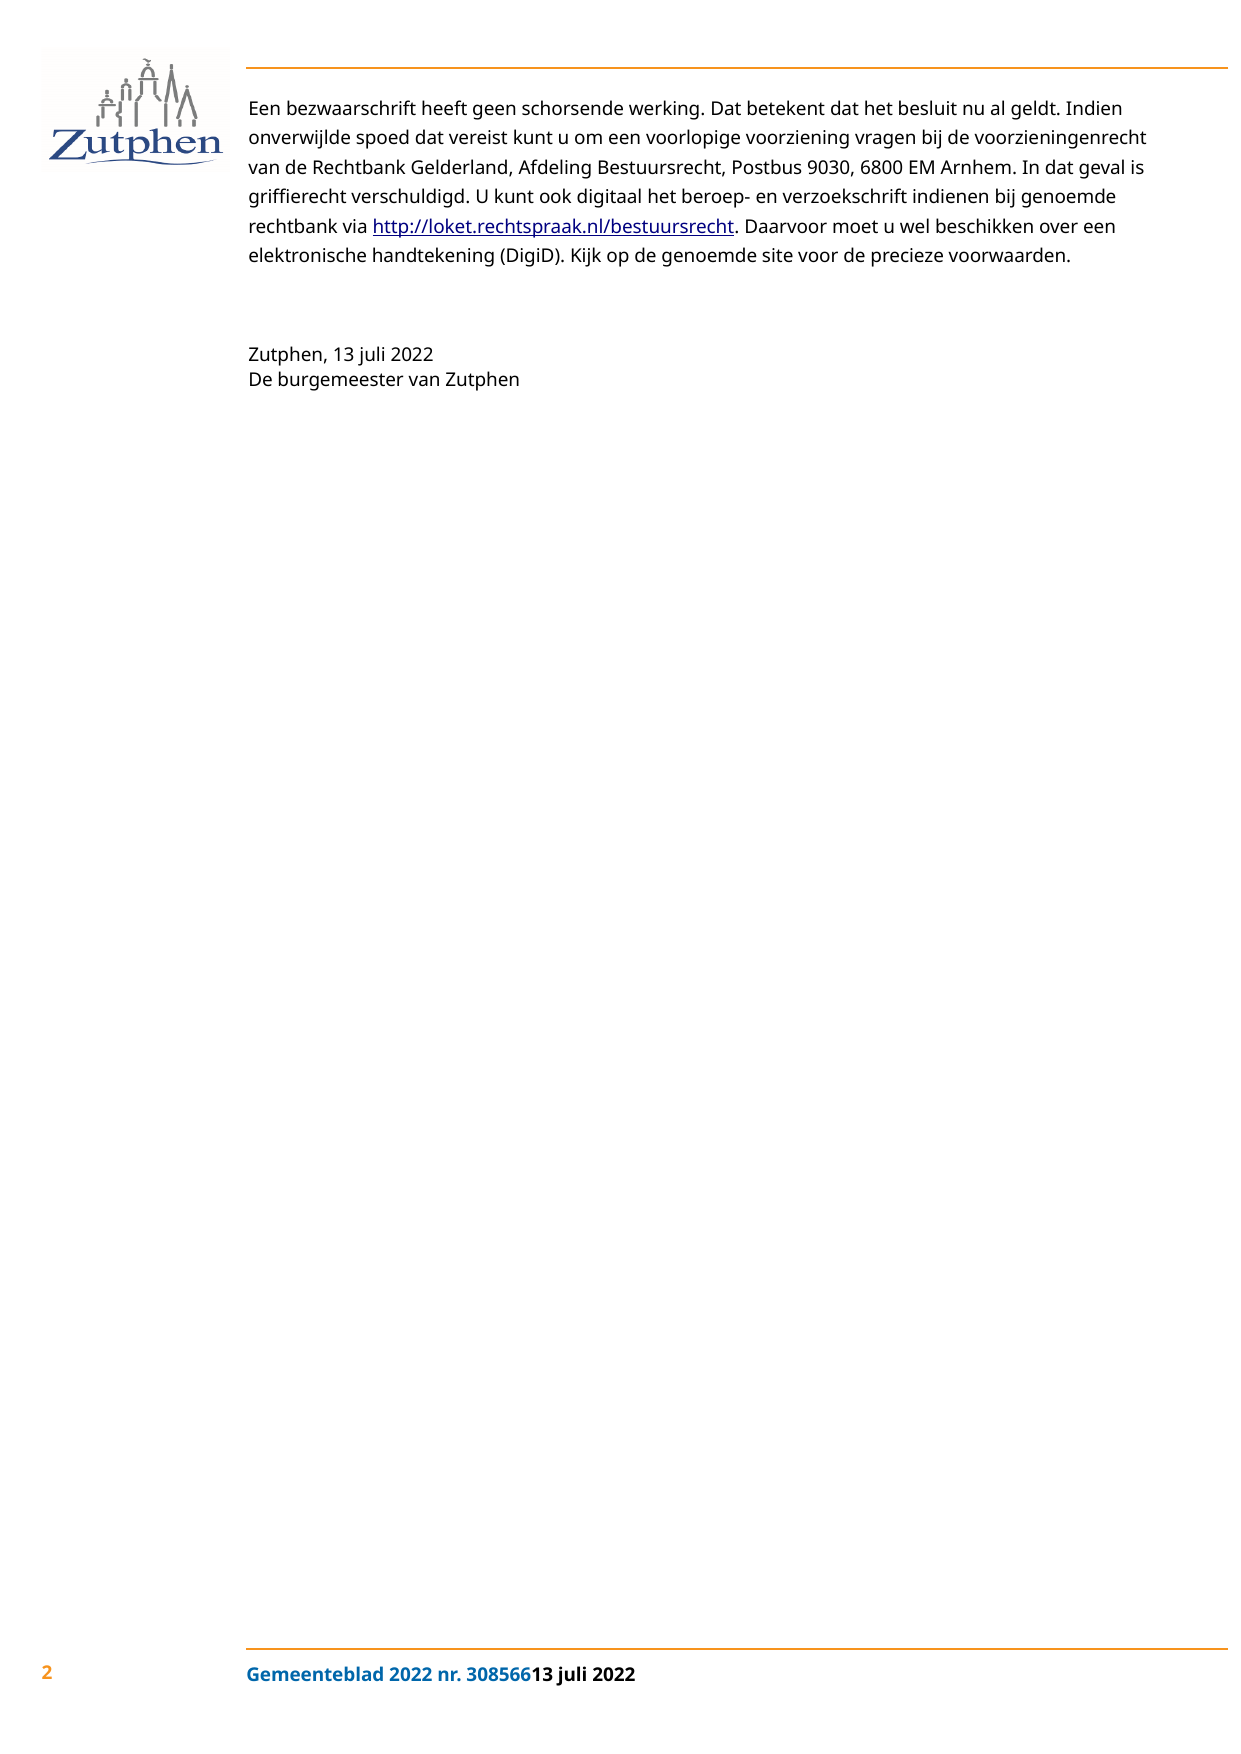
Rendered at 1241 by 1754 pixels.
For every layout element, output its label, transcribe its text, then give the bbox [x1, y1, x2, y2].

text Een bezwaarschrift heeft geen schorsende werking. Dat betekent dat het besluit nu al geldt. Indien onverwijlde spoed dat vereist kunt u om een voorlopige voorziening vragen bij de voorzieningenrecht van de Rechtbank Gelderland, Afdeling Bestuursrecht, Postbus 9030, 6800 EM Arnhem. In dat geval is griffierecht verschuldigd. U kunt ook digitaal het beroep- en verzoekschrift indienen bij genoemde rechtbank via http://loket.rechtspraak.nl/bestuursrecht. Daarvoor moet u wel beschikken over een elektronische handtekening (DigiD). Kijk op de genoemde site voor de precieze voorwaarden. [248, 95, 1152, 268]
picture [41, 47, 231, 172]
text Zutphen, 13 juli 2022 [248, 341, 1152, 367]
text De burgemeester van Zutphen [248, 367, 1152, 392]
